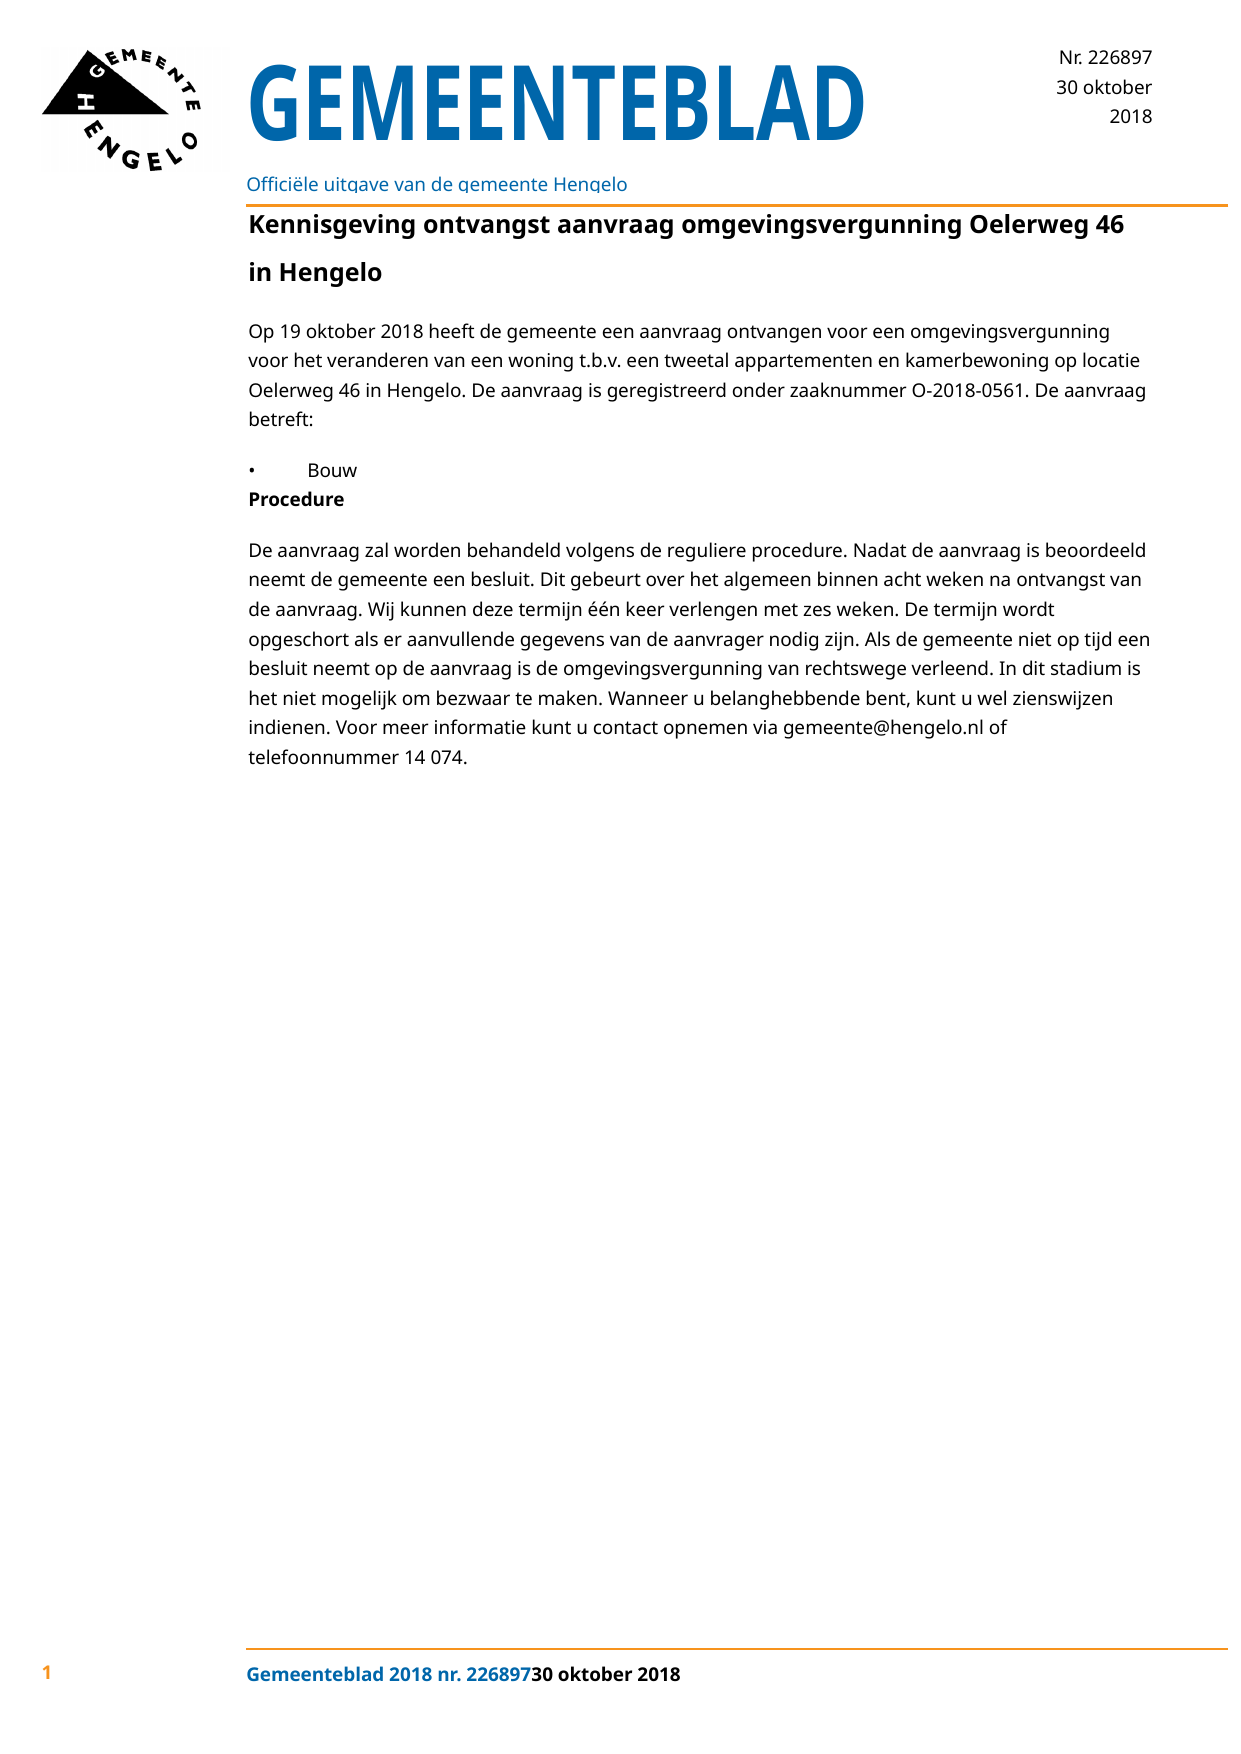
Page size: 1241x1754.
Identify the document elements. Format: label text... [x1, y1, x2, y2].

text De aanvraag zal worden behandeld volgens de reguliere procedure. Nadat de aanvraag is beoordeeld neemt de gemeente een besluit. Dit gebeurt over het algemeen binnen acht weken na ontvangst van de aanvraag. Wij kunnen deze termijn één keer verlengen met zes weken. De termijn wordt opgeschort als er aanvullende gegevens van de aanvrager nodig zijn. Als de gemeente niet op tijd een besluit neemt op de aanvraag is de omgevingsvergunning van rechtswege verleend. In dit stadium is het niet mogelijk om bezwaar te maken. Wanneer u belanghebbende bent, kunt u wel zienswijzen indienen. Voor meer informatie kunt u contact opnemen via gemeente@hengelo.nl of telefoonnummer 14 074. [248, 537, 1152, 770]
picture [41, 47, 231, 172]
text Procedure [248, 487, 1152, 512]
list Bouw [248, 457, 1152, 483]
text Kennisgeving ontvangst aanvraag omgevingsvergunning Oelerweg 46 in Hengelo [248, 207, 1152, 288]
text Op 19 oktober 2018 heeft de gemeente een aanvraag ontvangen voor een omgevingsvergunning voor het veranderen van een woning t.b.v. een tweetal appartementen en kamerbewoning op locatie Oelerweg 46 in Hengelo. De aanvraag is geregistreerd onder zaaknummer O-2018-0561. De aanvraag betreft: [248, 318, 1152, 432]
